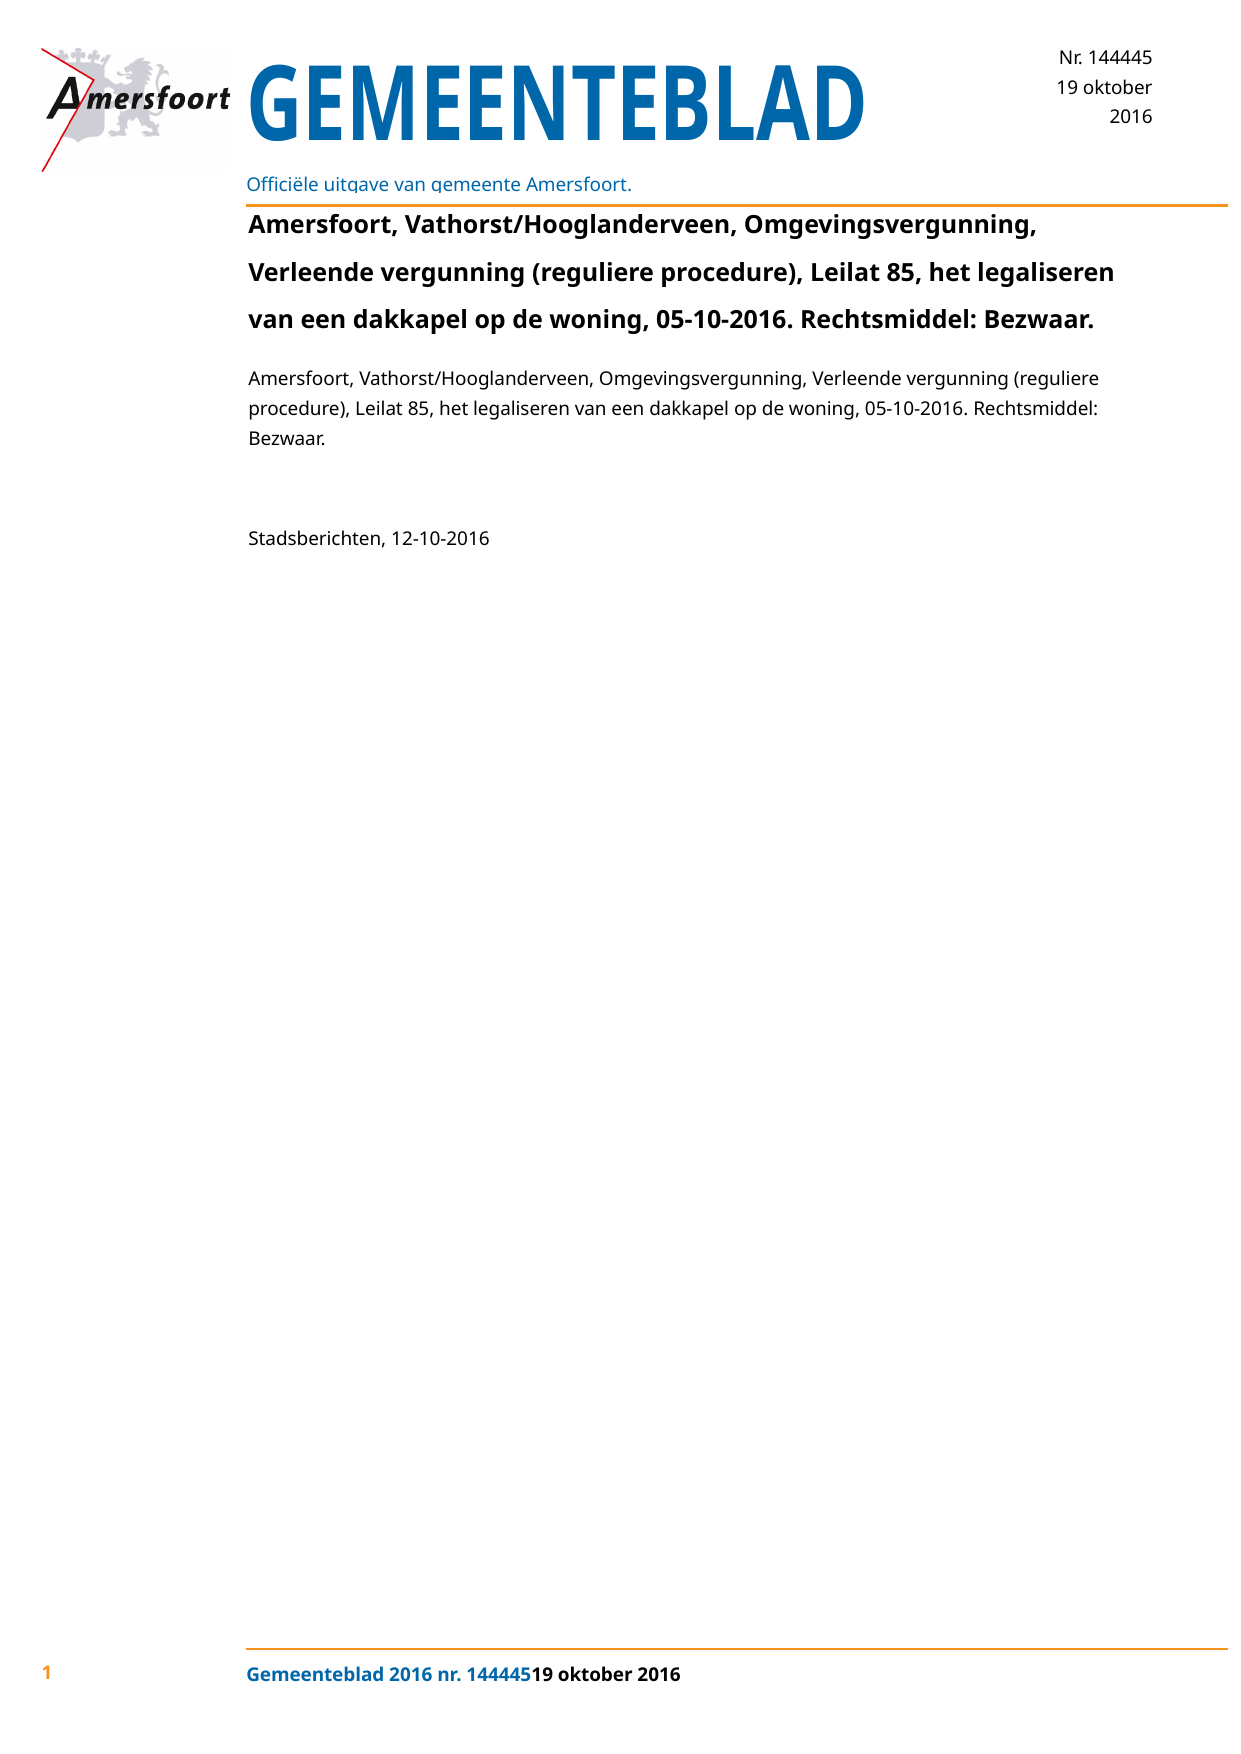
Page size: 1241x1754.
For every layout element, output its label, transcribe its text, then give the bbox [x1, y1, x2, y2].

picture [41, 47, 231, 172]
text Amersfoort, Vathorst/Hooglanderveen, Omgevingsvergunning, Verleende vergunning (reguliere procedure), Leilat 85, het legaliseren van een dakkapel op de woning, 05-10-2016. Rechtsmiddel: Bezwaar. [248, 207, 1152, 336]
text Stadsberichten, 12-10-2016 [248, 526, 1152, 551]
text Amersfoort, Vathorst/Hooglanderveen, Omgevingsvergunning, Verleende vergunning (reguliere procedure), Leilat 85, het legaliseren van een dakkapel op de woning, 05-10-2016. Rechtsmiddel: Bezwaar. [248, 366, 1152, 450]
